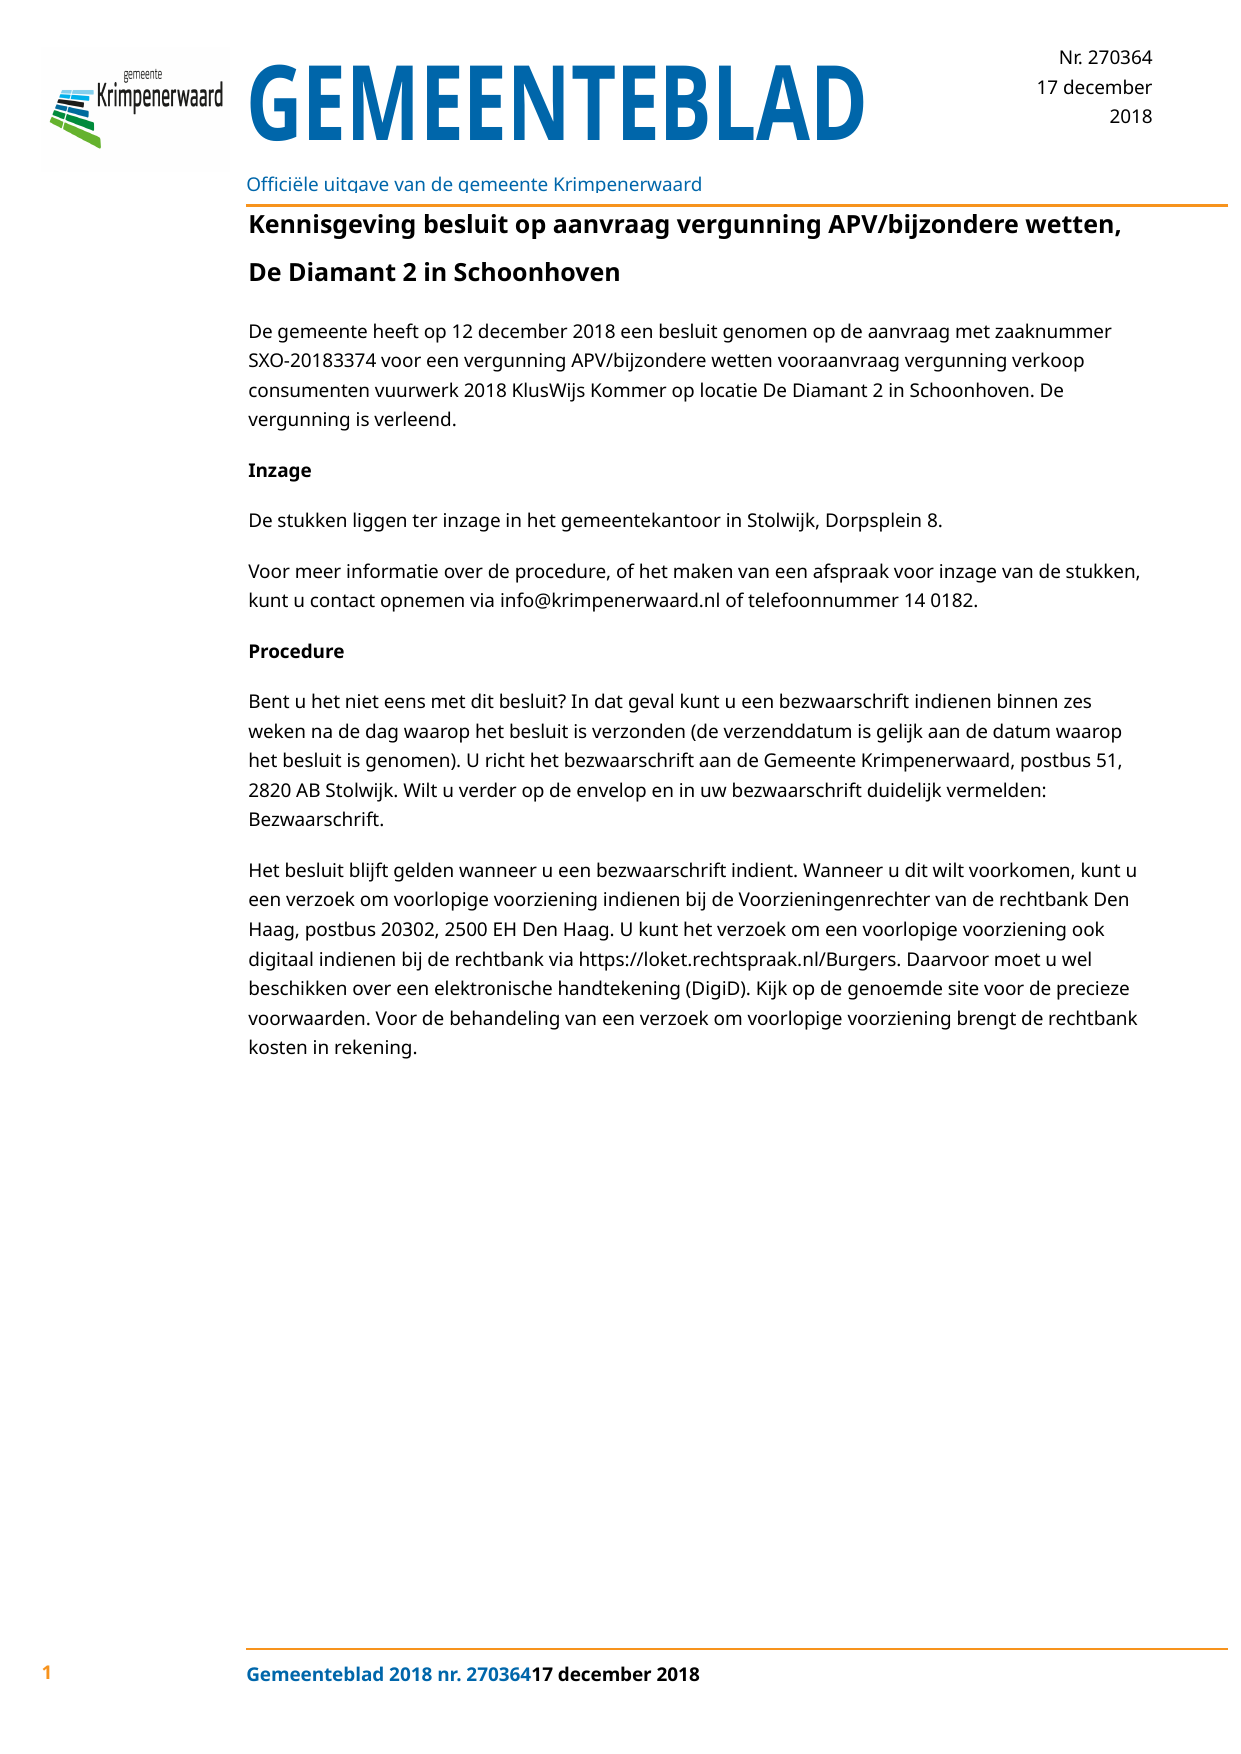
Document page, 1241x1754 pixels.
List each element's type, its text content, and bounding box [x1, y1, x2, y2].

text Bent u het niet eens met dit besluit? In dat geval kunt u een bezwaarschrift indienen binnen zes weken na de dag waarop het besluit is verzonden (de verzenddatum is gelijk aan de datum waarop het besluit is genomen). U richt het bezwaarschrift aan de Gemeente Krimpenerwaard, postbus 51, 2820 AB Stolwijk. Wilt u verder op de envelop en in uw bezwaarschrift duidelijk vermelden: Bezwaarschrift. [248, 688, 1152, 832]
text Het besluit blijft gelden wanneer u een bezwaarschrift indient. Wanneer u dit wilt voorkomen, kunt u een verzoek om voorlopige voorziening indienen bij de Voorzieningenrechter van de rechtbank Den Haag, postbus 20302, 2500 EH Den Haag. U kunt het verzoek om een voorlopige voorziening ook digitaal indienen bij de rechtbank via https://loket.rechtspraak.nl/Burgers. Daarvoor moet u wel beschikken over een elektronische handtekening (DigiD). Kijk op de genoemde site voor de precieze voorwaarden. Voor de behandeling van een verzoek om voorlopige voorziening brengt de rechtbank kosten in rekening. [248, 857, 1152, 1060]
picture [41, 47, 231, 172]
text Inzage [248, 457, 1152, 483]
text Kennisgeving besluit op aanvraag vergunning APV/bijzondere wetten, De Diamant 2 in Schoonhoven [248, 207, 1152, 288]
text Voor meer informatie over de procedure, of het maken van een afspraak voor inzage van de stukken, kunt u contact opnemen via info@krimpenerwaard.nl of telefoonnummer 14 0182. [248, 558, 1152, 613]
text De stukken liggen ter inzage in het gemeentekantoor in Stolwijk, Dorpsplein 8. [248, 507, 1152, 533]
text Procedure [248, 638, 1152, 664]
text De gemeente heeft op 12 december 2018 een besluit genomen op de aanvraag met zaaknummer SXO-20183374 voor een vergunning APV/bijzondere wetten vooraanvraag vergunning verkoop consumenten vuurwerk 2018 KlusWijs Kommer op locatie De Diamant 2 in Schoonhoven. De vergunning is verleend. [248, 318, 1152, 432]
